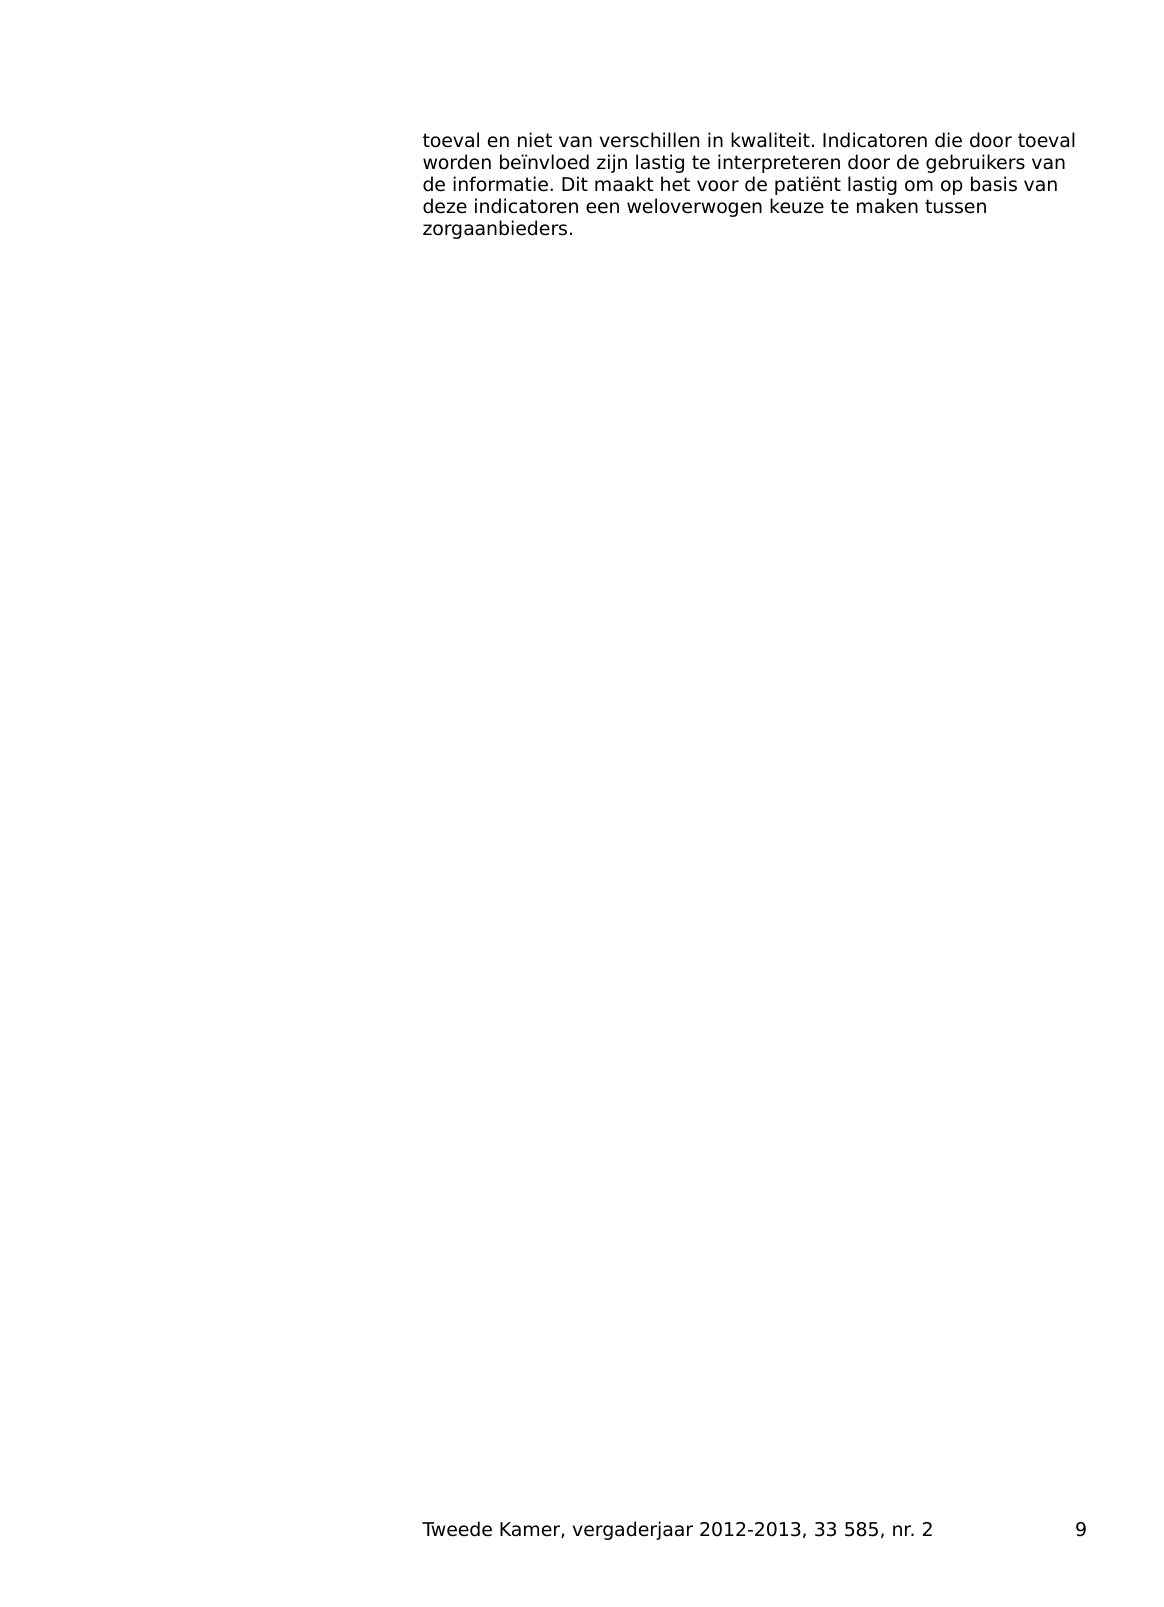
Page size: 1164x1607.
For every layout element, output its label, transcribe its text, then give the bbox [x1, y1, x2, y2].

text toeval en niet van verschillen in kwaliteit. Indicatoren die door toeval worden beïnvloed zijn lastig te interpreteren door de gebruikers van de informatie. Dit maakt het voor de patiënt lastig om op basis van deze indicatoren een weloverwogen keuze te maken tussen zorgaanbieders. [422, 130, 1087, 240]
